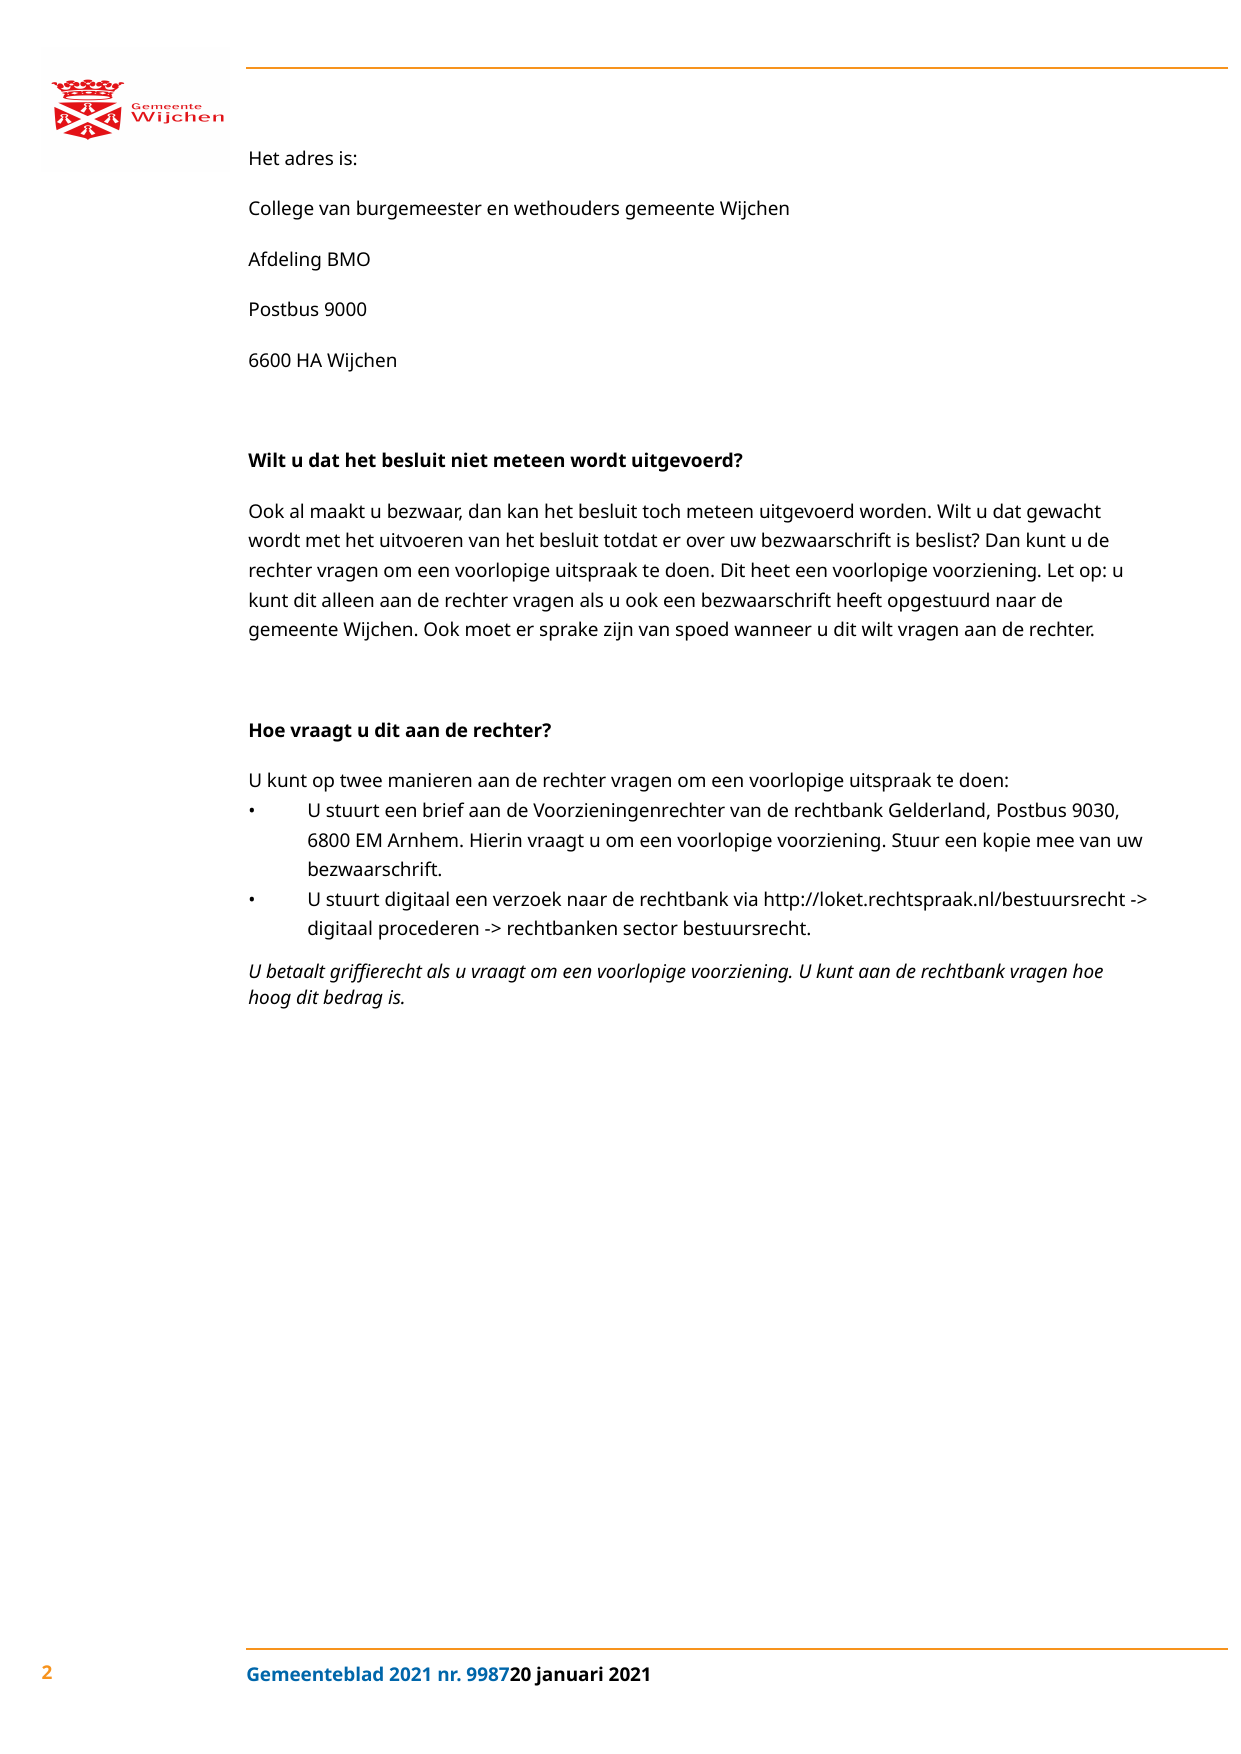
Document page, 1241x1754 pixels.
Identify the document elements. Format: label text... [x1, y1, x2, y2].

text Wilt u dat het besluit niet meteen wordt uitgevoerd? [248, 448, 1152, 473]
text Hoe vraagt u dit aan de rechter? [248, 717, 1152, 743]
text Het adres is: [248, 145, 1152, 171]
text U kunt op twee manieren aan de rechter vragen om een voorlopige uitspraak te doen: [248, 768, 1152, 793]
text Afdeling BMO [248, 246, 1152, 272]
text Postbus 9000 [248, 296, 1152, 322]
text Ook al maakt u bezwaar, dan kan het besluit toch meteen uitgevoerd worden. Wilt u dat gewacht wordt met het uitvoeren van het besluit totdat er over uw bezwaarschrift is beslist? Dan kunt u de rechter vragen om een voorlopige uitspraak te doen. Dit heet een voorlopige voorziening. Let op: u kunt dit alleen aan de rechter vragen als u ook een bezwaarschrift heeft opgestuurd naar de gemeente Wijchen. Ook moet er sprake zijn van spoed wanneer u dit wilt vragen aan de rechter. [248, 498, 1152, 642]
text College van burgemeester en wethouders gemeente Wijchen [248, 196, 1152, 221]
text 6600 HA Wijchen [248, 347, 1152, 373]
list U stuurt digitaal een verzoek naar de rechtbank via http://loket.rechtspraak.nl/bestuursrecht -> digitaal procederen -> rechtbanken sector bestuursrecht. [248, 886, 1152, 941]
text U betaalt griffierecht als u vraagt om een voorlopige voorziening. U kunt aan de rechtbank vragen hoe hoog dit bedrag is. [248, 959, 1152, 1010]
picture [41, 47, 231, 172]
list U stuurt een brief aan de Voorzieningenrechter van de rechtbank Gelderland, Postbus 9030, 6800 EM Arnhem. Hierin vraagt u om een voorlopige voorziening. Stuur een kopie mee van uw bezwaarschrift. [248, 797, 1152, 882]
